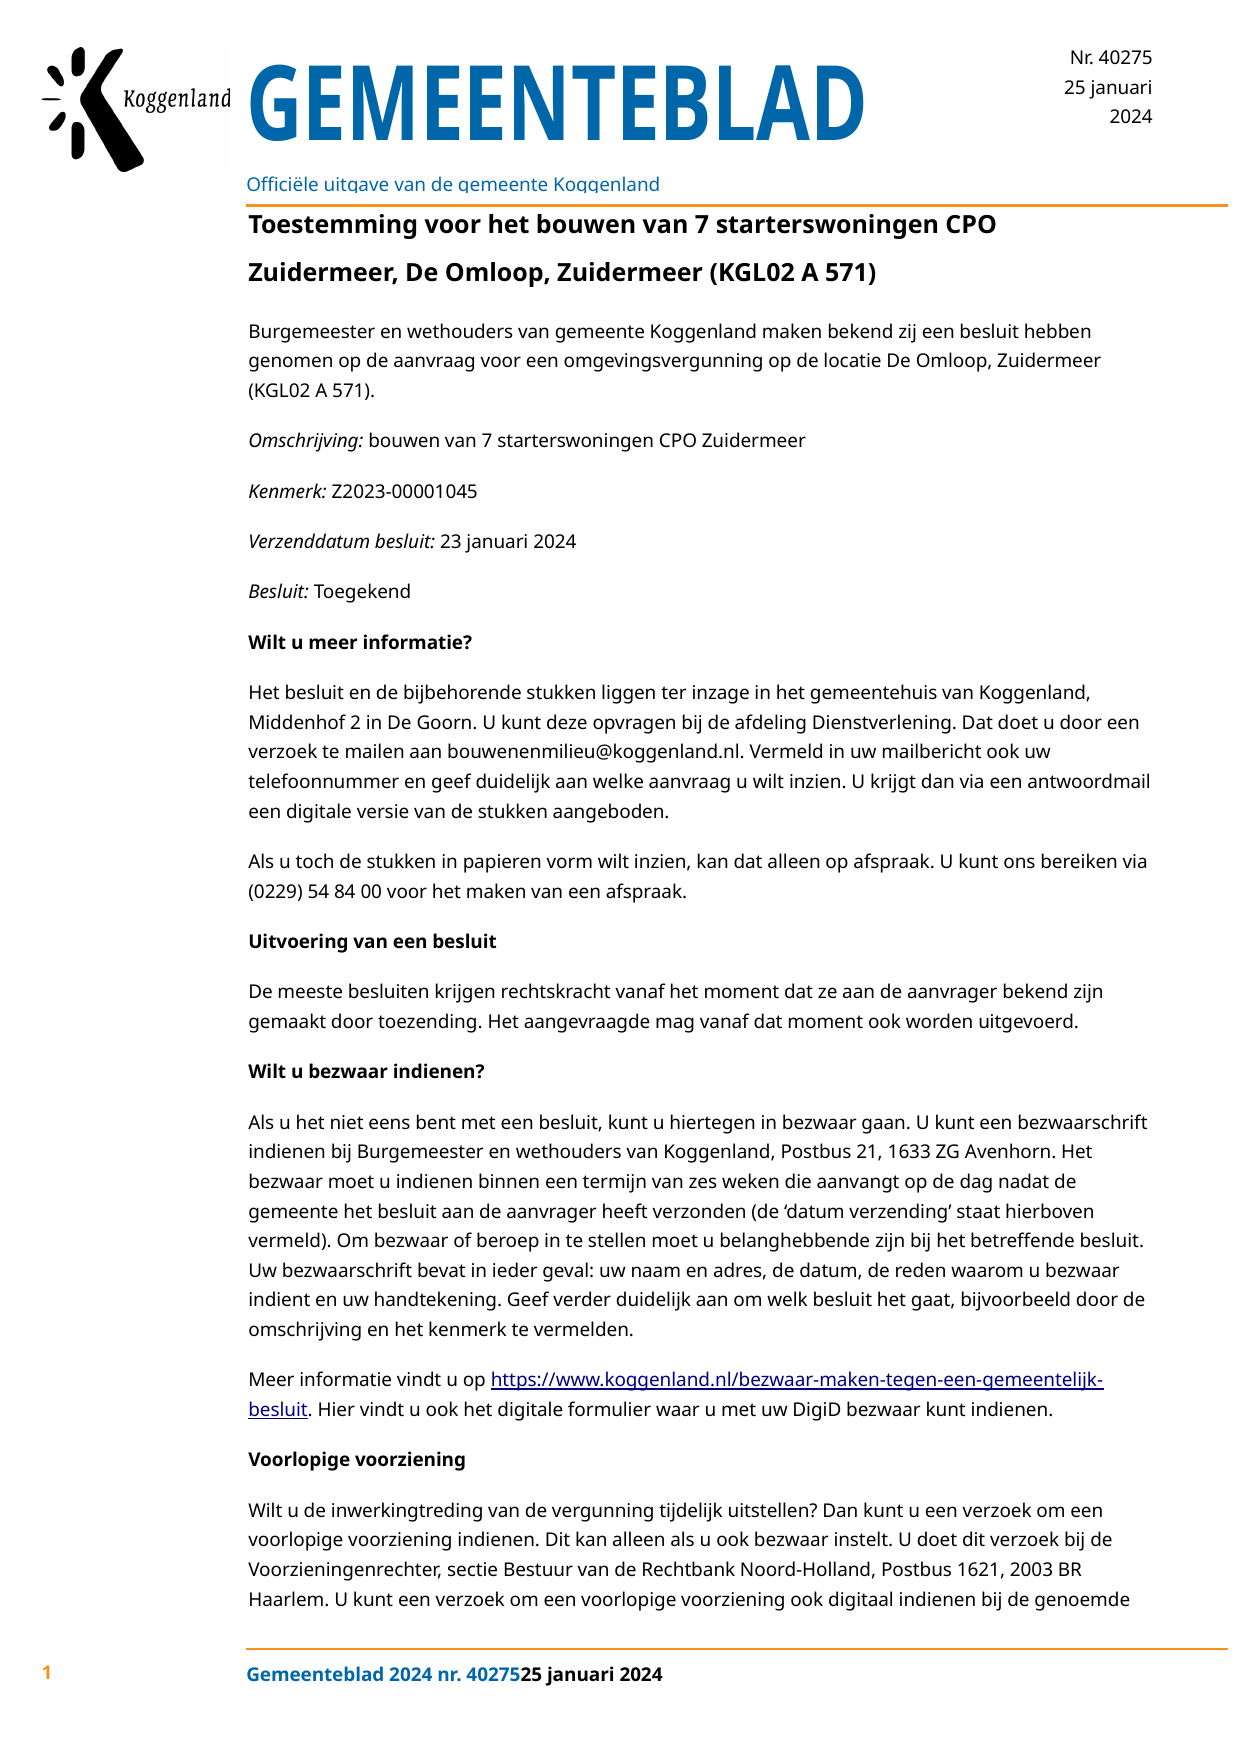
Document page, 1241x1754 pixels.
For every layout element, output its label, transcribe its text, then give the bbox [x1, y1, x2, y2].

text Kenmerk: Z2023-00001045 [248, 478, 1152, 504]
text De meeste besluiten krijgen rechtskracht vanaf het moment dat ze aan de aanvrager bekend zijn gemaakt door toezending. Het aangevraagde mag vanaf dat moment ook worden uitgevoerd. [248, 979, 1152, 1034]
text Uitvoering van een besluit [248, 928, 1152, 954]
text Verzenddatum besluit: 23 januari 2024 [248, 528, 1152, 554]
text Als u het niet eens bent met een besluit, kunt u hiertegen in bezwaar gaan. U kunt een bezwaarschrift indienen bij Burgemeester en wethouders van Koggenland, Postbus 21, 1633 ZG Avenhorn. Het bezwaar moet u indienen binnen een termijn van zes weken die aanvangt op de dag nadat de gemeente het besluit aan de aanvrager heeft verzonden (de ‘datum verzending’ staat hierboven vermeld). Om bezwaar of beroep in te stellen moet u belanghebbende zijn bij het betreffende besluit. Uw bezwaarschrift bevat in ieder geval: uw naam en adres, de datum, de reden waarom u bezwaar indient en uw handtekening. Geef verder duidelijk aan om welk besluit het gaat, bijvoorbeeld door de omschrijving en het kenmerk te vermelden. [248, 1109, 1152, 1342]
text Het besluit en de bijbehorende stukken liggen ter inzage in het gemeentehuis van Koggenland, Middenhof 2 in De Goorn. U kunt deze opvragen bij de afdeling Dienstverlening. Dat doet u door een verzoek te mailen aan bouwenenmilieu@koggenland.nl. Vermeld in uw mailbericht ook uw telefoonnummer en geef duidelijk aan welke aanvraag u wilt inzien. U krijgt dan via een antwoordmail een digitale versie van de stukken aangeboden. [248, 679, 1152, 824]
text Besluit: Toegekend [248, 579, 1152, 604]
text Wilt u de inwerkingtreding van de vergunning tijdelijk uitstellen? Dan kunt u een verzoek om een voorlopige voorziening indienen. Dit kan alleen als u ook bezwaar instelt. U doet dit verzoek bij de Voorzieningenrechter, sectie Bestuur van de Rechtbank Noord-Holland, Postbus 1621, 2003 BR Haarlem. U kunt een verzoek om een voorlopige voorziening ook digitaal indienen bij de genoemde [248, 1497, 1152, 1612]
text Voorlopige voorziening [248, 1447, 1152, 1472]
text Wilt u bezwaar indienen? [248, 1059, 1152, 1084]
text Wilt u meer informatie? [248, 629, 1152, 655]
text Toestemming voor het bouwen van 7 starterswoningen CPO Zuidermeer, De Omloop, Zuidermeer (KGL02 A 571) [248, 207, 1152, 288]
text Burgemeester en wethouders van gemeente Koggenland maken bekend zij een besluit hebben genomen op de aanvraag voor een omgevingsvergunning op de locatie De Omloop, Zuidermeer (KGL02 A 571). [248, 318, 1152, 403]
text Omschrijving: bouwen van 7 starterswoningen CPO Zuidermeer [248, 427, 1152, 453]
picture [41, 47, 231, 172]
text Als u toch de stukken in papieren vorm wilt inzien, kan dat alleen op afspraak. U kunt ons bereiken via (0229) 54 84 00 voor het maken van een afspraak. [248, 848, 1152, 904]
text Meer informatie vindt u op https://www.koggenland.nl/bezwaar-maken-tegen-een-gemeentelijk-besluit. Hier vindt u ook het digitale formulier waar u met uw DigiD bezwaar kunt indienen. [248, 1367, 1152, 1422]
